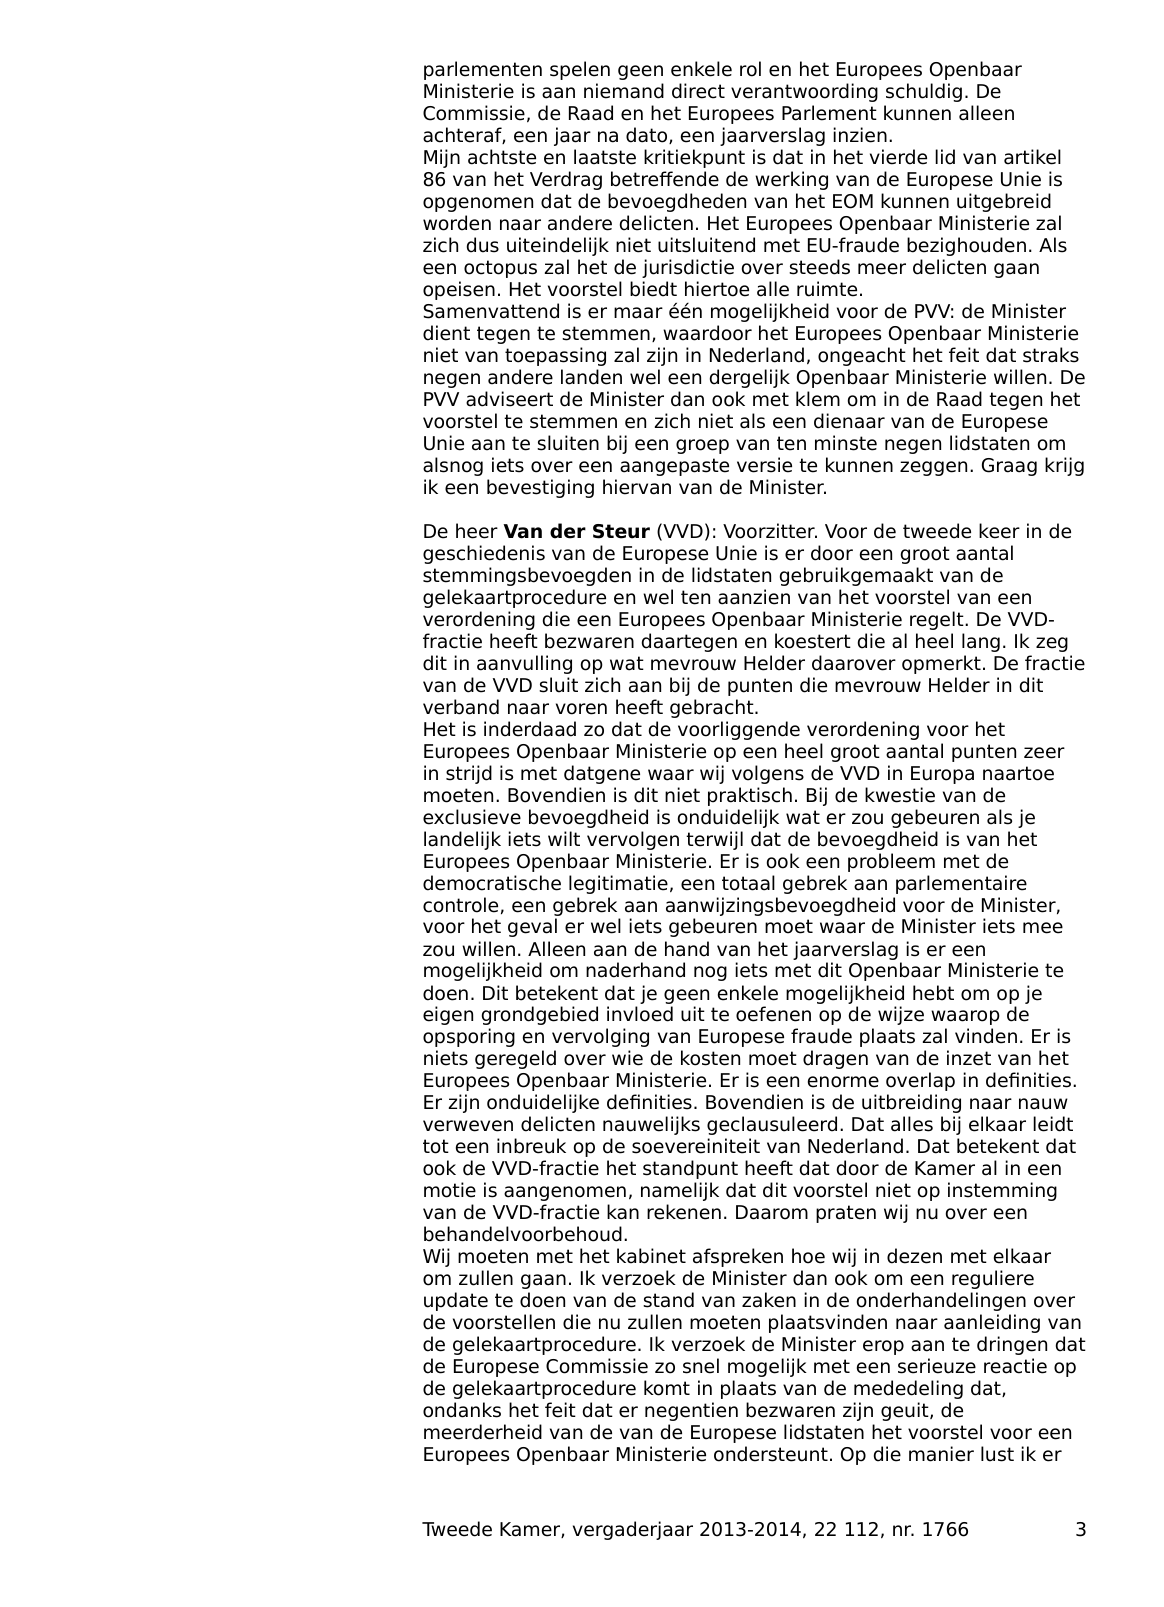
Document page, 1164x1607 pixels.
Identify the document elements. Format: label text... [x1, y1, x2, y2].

text Samenvattend is er maar één mogelijkheid voor de PVV: de Minister dient tegen te stemmen, waardoor het Europees Openbaar Ministerie niet van toepassing zal zijn in Nederland, ongeacht het feit dat straks negen andere landen wel een dergelijk Openbaar Ministerie willen. De PVV adviseert de Minister dan ook met klem om in de Raad tegen het voorstel te stemmen en zich niet als een dienaar van de Europese Unie aan te sluiten bij een groep van ten minste negen lidstaten om alsnog iets over een aangepaste versie te kunnen zeggen. Graag krijg ik een bevestiging hiervan van de Minister. [422, 301, 1087, 499]
text Wij moeten met het kabinet afspreken hoe wij in dezen met elkaar om zullen gaan. Ik verzoek de Minister dan ook om een reguliere update te doen van de stand van zaken in de onderhandelingen over de voorstellen die nu zullen moeten plaatsvinden naar aanleiding van de gelekaartprocedure. Ik verzoek de Minister erop aan te dringen dat de Europese Commissie zo snel mogelijk met een serieuze reactie op de gelekaartprocedure komt in plaats van de mededeling dat, ondanks het feit dat er negentien bezwaren zijn geuit, de meerderheid van de van de Europese lidstaten het voorstel voor een Europees Openbaar Ministerie ondersteunt. Op die manier lust ik er [422, 1246, 1087, 1466]
text parlementen spelen geen enkele rol en het Europees Openbaar Ministerie is aan niemand direct verantwoording schuldig. De Commissie, de Raad en het Europees Parlement kunnen alleen achteraf, een jaar na dato, een jaarverslag inzien. [422, 59, 1087, 147]
text De heer Van der Steur (VVD): Voorzitter. Voor de tweede keer in de geschiedenis van de Europese Unie is er door een groot aantal stemmingsbevoegden in de lidstaten gebruikgemaakt van de gelekaartprocedure en wel ten aanzien van het voorstel van een verordening die een Europees Openbaar Ministerie regelt. De VVD-fractie heeft bezwaren daartegen en koestert die al heel lang. Ik zeg dit in aanvulling op wat mevrouw Helder daarover opmerkt. De fractie van de VVD sluit zich aan bij de punten die mevrouw Helder in dit verband naar voren heeft gebracht. [422, 521, 1087, 719]
text Het is inderdaad zo dat de voorliggende verordening voor het Europees Openbaar Ministerie op een heel groot aantal punten zeer in strijd is met datgene waar wij volgens de VVD in Europa naartoe moeten. Bovendien is dit niet praktisch. Bij de kwestie van de exclusieve bevoegdheid is onduidelijk wat er zou gebeuren als je landelijk iets wilt vervolgen terwijl dat de bevoegdheid is van het Europees Openbaar Ministerie. Er is ook een probleem met de democratische legitimatie, een totaal gebrek aan parlementaire controle, een gebrek aan aanwijzingsbevoegdheid voor de Minister, voor het geval er wel iets gebeuren moet waar de Minister iets mee zou willen. Alleen aan de hand van het jaarverslag is er een mogelijkheid om naderhand nog iets met dit Openbaar Ministerie te doen. Dit betekent dat je geen enkele mogelijkheid hebt om op je eigen grondgebied invloed uit te oefenen op de wijze waarop de opsporing en vervolging van Europese fraude plaats zal vinden. Er is niets geregeld over wie de kosten moet dragen van de inzet van het Europees Openbaar Ministerie. Er is een enorme overlap in definities. Er zijn onduidelijke definities. Bovendien is de uitbreiding naar nauw verweven delicten nauwelijks geclausuleerd. Dat alles bij elkaar leidt tot een inbreuk op de soevereiniteit van Nederland. Dat betekent dat ook de VVD-fractie het standpunt heeft dat door de Kamer al in een motie is aangenomen, namelijk dat dit voorstel niet op instemming van de VVD-fractie kan rekenen. Daarom praten wij nu over een behandelvoorbehoud. [422, 719, 1087, 1246]
text Mijn achtste en laatste kritiekpunt is dat in het vierde lid van artikel 86 van het Verdrag betreffende de werking van de Europese Unie is opgenomen dat de bevoegdheden van het EOM kunnen uitgebreid worden naar andere delicten. Het Europees Openbaar Ministerie zal zich dus uiteindelijk niet uitsluitend met EU-fraude bezighouden. Als een octopus zal het de jurisdictie over steeds meer delicten gaan opeisen. Het voorstel biedt hiertoe alle ruimte. [422, 147, 1087, 301]
